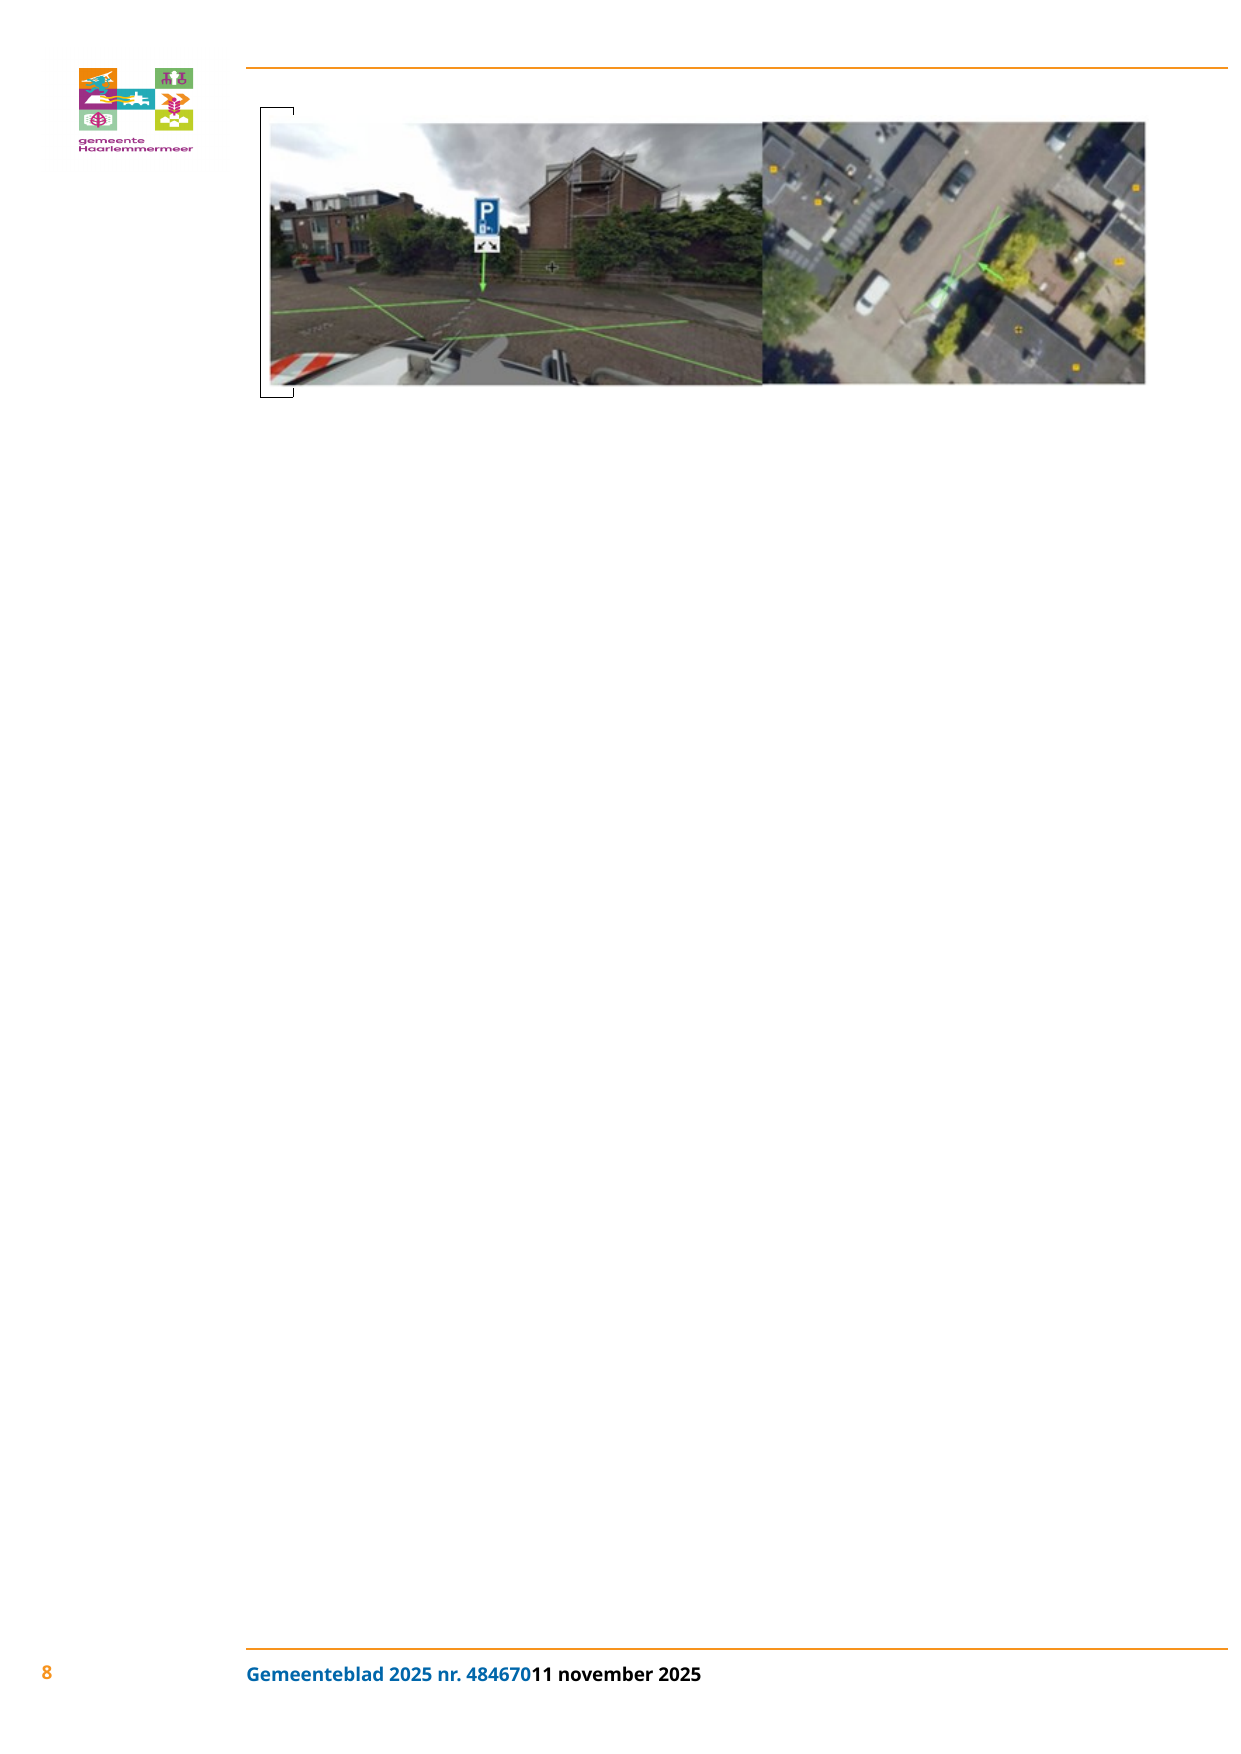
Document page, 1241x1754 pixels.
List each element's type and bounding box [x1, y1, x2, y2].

picture [268, 115, 1149, 388]
picture [41, 47, 231, 172]
